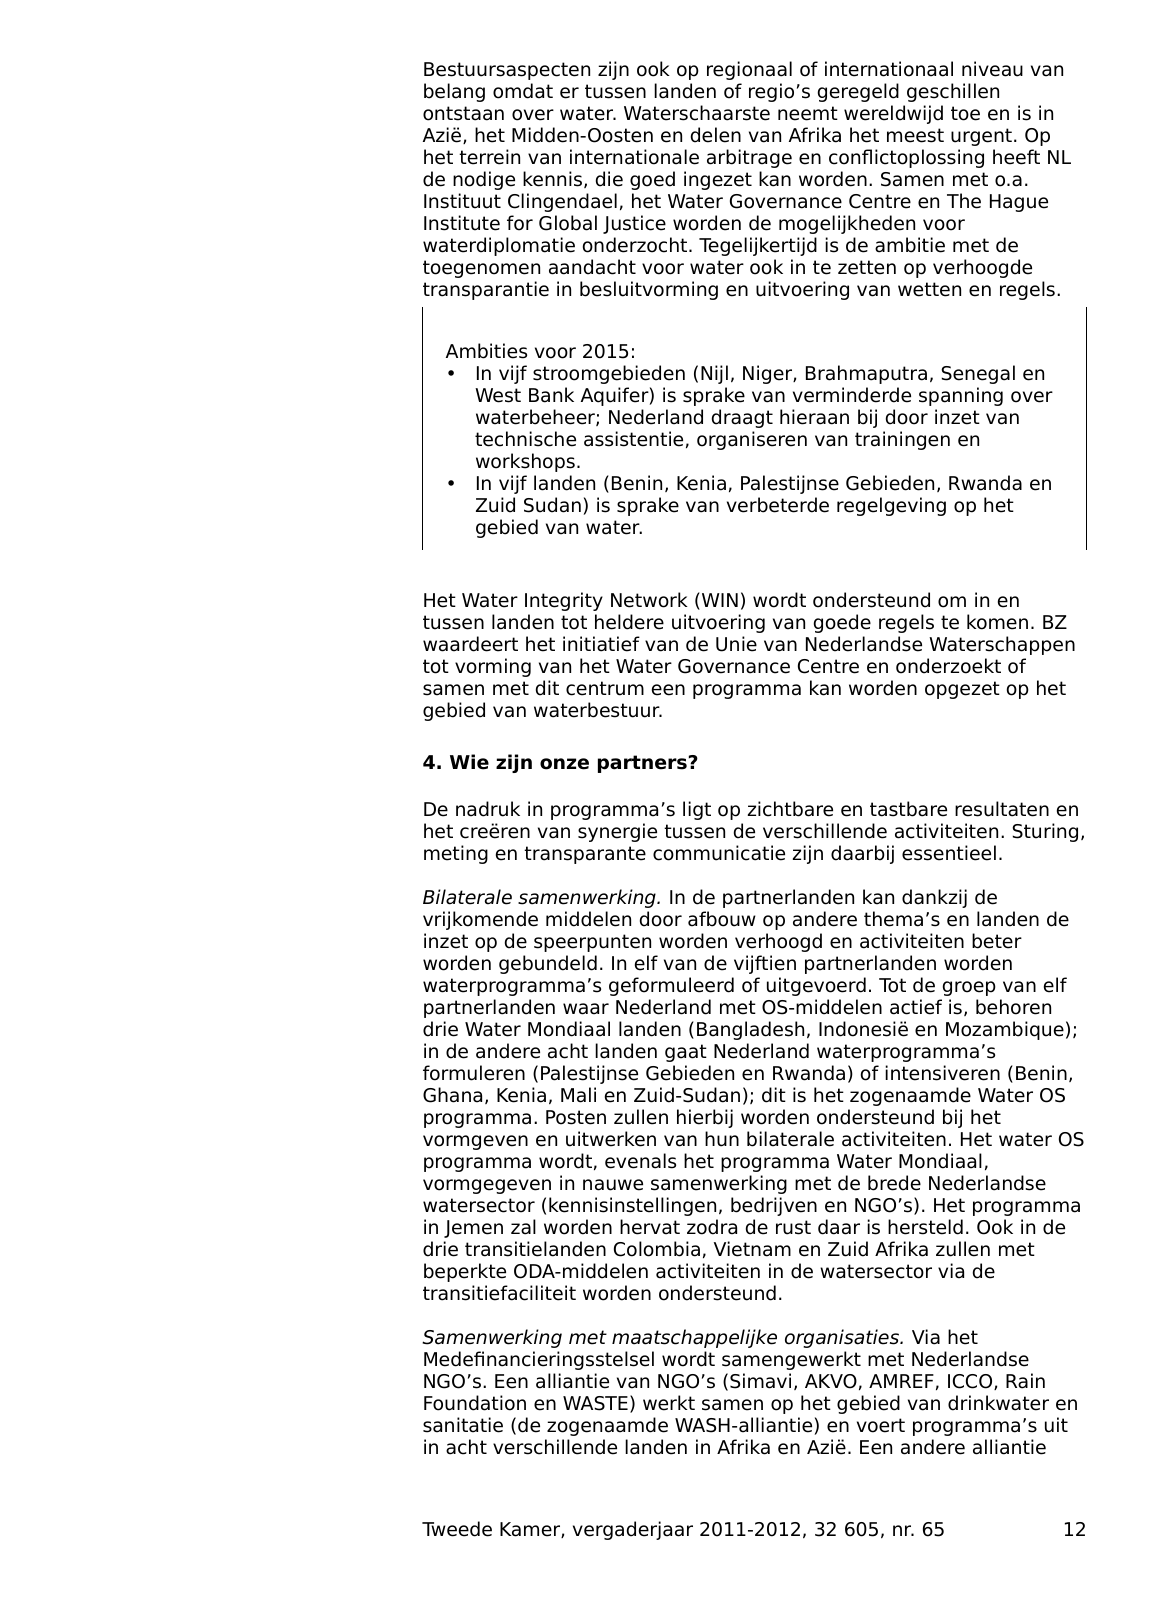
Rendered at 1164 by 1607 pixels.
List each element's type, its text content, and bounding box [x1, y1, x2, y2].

subtitle 4. Wie zijn onze partners? [422, 752, 1087, 774]
table_header Ambities voor 2015: • In vijf stroomgebieden (Nijl, Niger, Brahmaputra, Senegal en West Bank Aquifer) is sprake van verminderde spanning over waterbeheer; Nederland draagt hieraan bij door inzet van technische assistentie, organiseren van trainingen en workshops. • In vijf landen (Benin, Kenia, Palestijnse Gebieden, Rwanda en Zuid Sudan) is sprake van verbeterde regelgeving op het gebied van water. [423, 307, 1086, 550]
text De nadruk in programma’s ligt op zichtbare en tastbare resultaten en het creëren van synergie tussen de verschillende activiteiten. Sturing, meting en transparante communicatie zijn daarbij essentieel. [422, 799, 1087, 865]
text Bestuursaspecten zijn ook op regionaal of internationaal niveau van belang omdat er tussen landen of regio’s geregeld geschillen ontstaan over water. Waterschaarste neemt wereldwijd toe en is in Azië, het Midden-Oosten en delen van Afrika het meest urgent. Op het terrein van internationale arbitrage en conflictoplossing heeft NL de nodige kennis, die goed ingezet kan worden. Samen met o.a. Instituut Clingendael, het Water Governance Centre en The Hague Institute for Global Justice worden de mogelijkheden voor waterdiplomatie onderzocht. Tegelijkertijd is de ambitie met de toegenomen aandacht voor water ook in te zetten op verhoogde transparantie in besluitvorming en uitvoering van wetten en regels. [422, 59, 1087, 301]
text Samenwerking met maatschappelijke organisaties. Via het Medefinancieringsstelsel wordt samengewerkt met Nederlandse NGO’s. Een alliantie van NGO’s (Simavi, AKVO, AMREF, ICCO, Rain Foundation en WASTE) werkt samen op het gebied van drinkwater en sanitatie (de zogenaamde WASH-alliantie) en voert programma’s uit in acht verschillende landen in Afrika en Azië. Een andere alliantie [422, 1327, 1087, 1459]
text Bilaterale samenwerking. In de partnerlanden kan dankzij de vrijkomende middelen door afbouw op andere thema’s en landen de inzet op de speerpunten worden verhoogd en activiteiten beter worden gebundeld. In elf van de vijftien partnerlanden worden waterprogramma’s geformuleerd of uitgevoerd. Tot de groep van elf partnerlanden waar Nederland met OS-middelen actief is, behoren drie Water Mondiaal landen (Bangladesh, Indonesië en Mozambique); in de andere acht landen gaat Nederland waterprogramma’s formuleren (Palestijnse Gebieden en Rwanda) of intensiveren (Benin, Ghana, Kenia, Mali en Zuid-Sudan); dit is het zogenaamde Water OS programma. Posten zullen hierbij worden ondersteund bij het vormgeven en uitwerken van hun bilaterale activiteiten. Het water OS programma wordt, evenals het programma Water Mondiaal, vormgegeven in nauwe samenwerking met de brede Nederlandse watersector (kennisinstellingen, bedrijven en NGO’s). Het programma in Jemen zal worden hervat zodra de rust daar is hersteld. Ook in de drie transitielanden Colombia, Vietnam en Zuid Afrika zullen met beperkte ODA-middelen activiteiten in de watersector via de transitiefaciliteit worden ondersteund. [422, 887, 1087, 1305]
text Het Water Integrity Network (WIN) wordt ondersteund om in en tussen landen tot heldere uitvoering van goede regels te komen. BZ waardeert het initiatief van de Unie van Nederlandse Waterschappen tot vorming van het Water Governance Centre en onderzoekt of samen met dit centrum een programma kan worden opgezet op het gebied van waterbestuur. [422, 590, 1087, 722]
